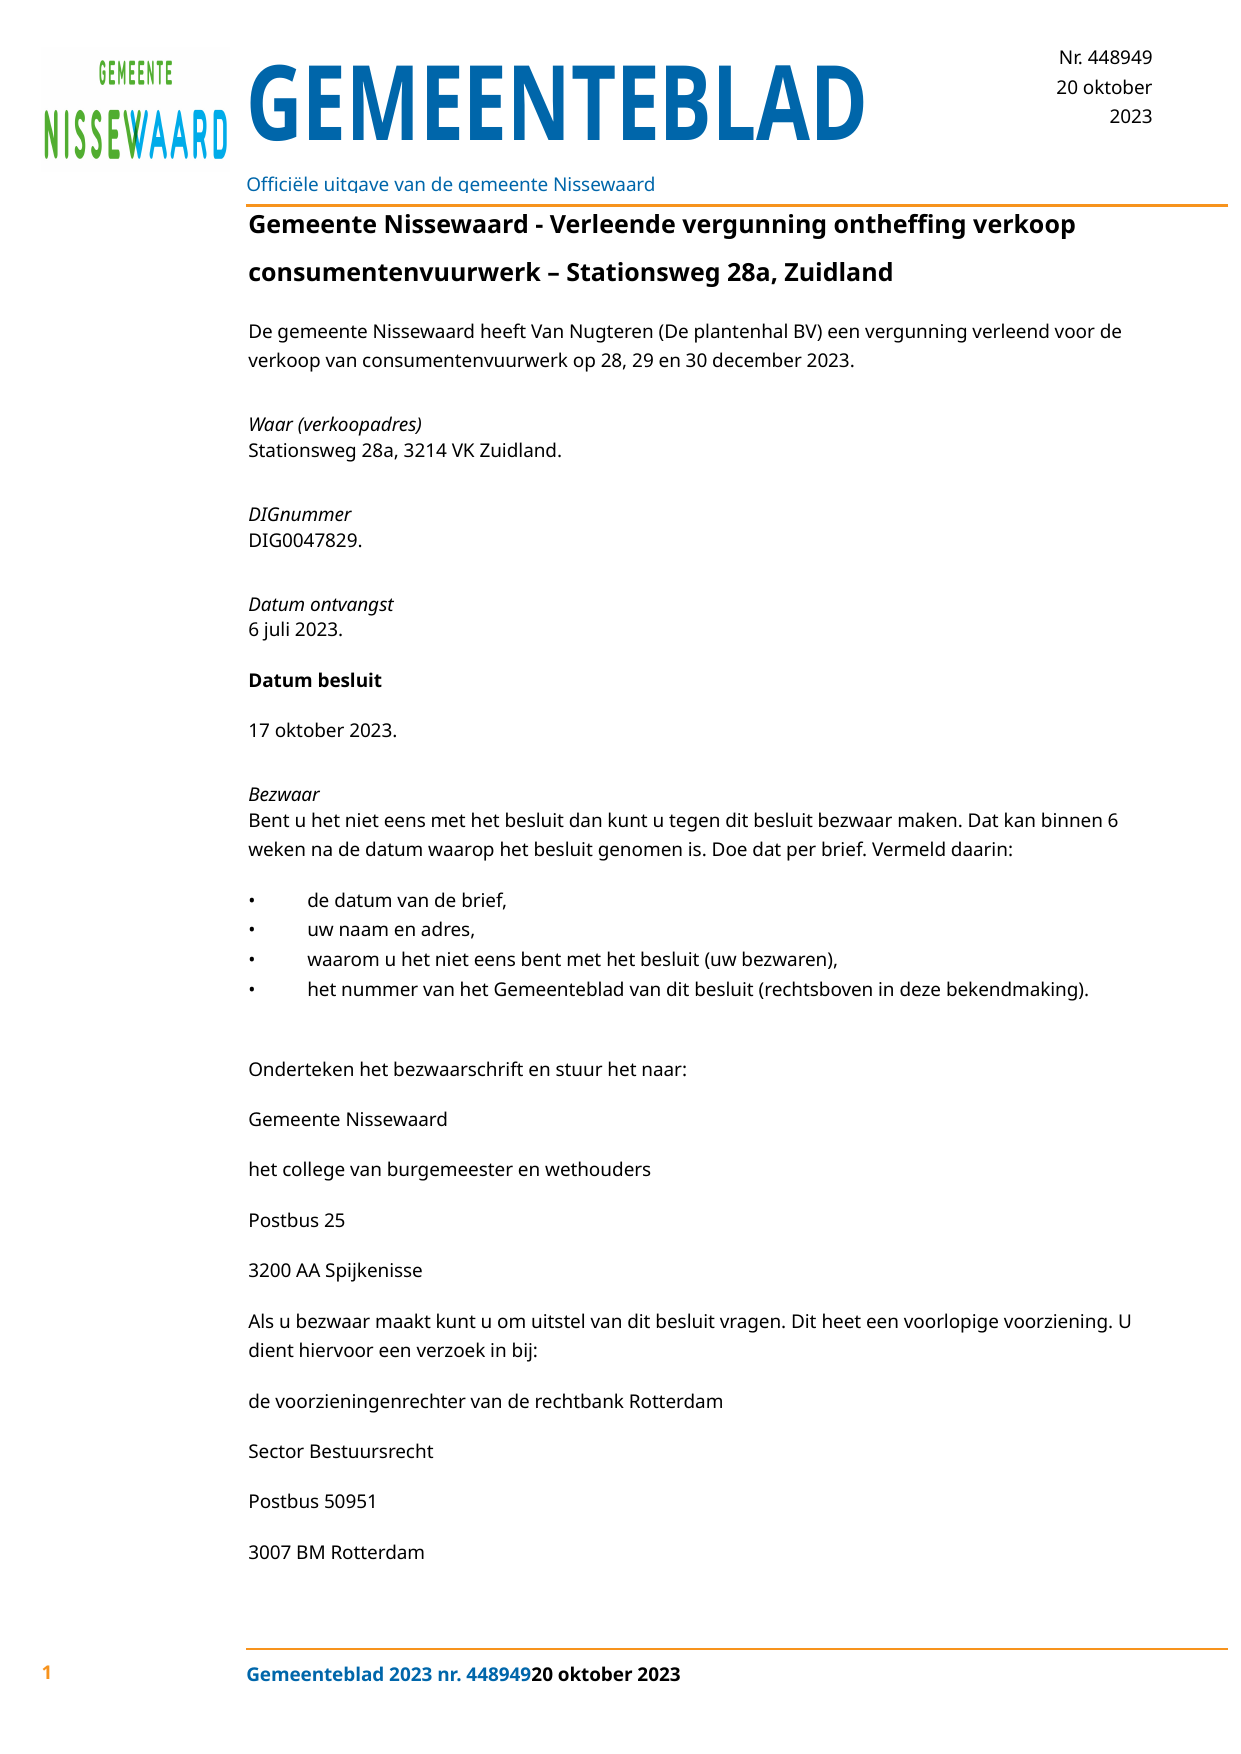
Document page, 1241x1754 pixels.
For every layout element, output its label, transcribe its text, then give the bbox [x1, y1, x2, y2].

text Bezwaar [248, 781, 1152, 807]
text Gemeente Nissewaard [248, 1106, 1152, 1132]
text De gemeente Nissewaard heeft Van Nugteren (De plantenhal BV) een vergunning verleend voor de verkoop van consumentenvuurwerk op 28, 29 en 30 december 2023. [248, 318, 1152, 373]
list het nummer van het Gemeenteblad van dit besluit (rechtsboven in deze bekendmaking). [248, 976, 1152, 1002]
text Datum ontvangst [248, 591, 1152, 617]
text 3200 AA Spijkenisse [248, 1257, 1152, 1283]
text Postbus 25 [248, 1207, 1152, 1233]
text DIGnummer [248, 501, 1152, 527]
text 17 oktober 2023. [248, 717, 1152, 743]
text Stationsweg 28a, 3214 VK Zuidland. [248, 437, 1152, 463]
text Gemeente Nissewaard - Verleende vergunning ontheffing verkoop consumentenvuurwerk – Stationsweg 28a, Zuidland [248, 207, 1152, 288]
text DIG0047829. [248, 527, 1152, 553]
list uw naam en adres, [248, 917, 1152, 942]
text 6 juli 2023. [248, 617, 1152, 642]
text Als u bezwaar maakt kunt u om uitstel van dit besluit vragen. Dit heet een voorlopige voorziening. U dient hiervoor een verzoek in bij: [248, 1308, 1152, 1363]
list waarom u het niet eens bent met het besluit (uw bezwaren), [248, 946, 1152, 972]
text de voorzieningenrechter van de rechtbank Rotterdam [248, 1388, 1152, 1414]
text Datum besluit [248, 667, 1152, 693]
list de datum van de brief, [248, 887, 1152, 913]
text Sector Bestuursrecht [248, 1438, 1152, 1464]
text 3007 BM Rotterdam [248, 1539, 1152, 1565]
text Bent u het niet eens met het besluit dan kunt u tegen dit besluit bezwaar maken. Dat kan binnen 6 weken na de datum waarop het besluit genomen is. Doe dat per brief. Vermeld daarin: [248, 807, 1152, 862]
picture [41, 47, 231, 172]
text Waar (verkoopadres) [248, 411, 1152, 437]
text Postbus 50951 [248, 1489, 1152, 1514]
text het college van burgemeester en wethouders [248, 1157, 1152, 1182]
text Onderteken het bezwaarschrift en stuur het naar: [248, 1056, 1152, 1082]
